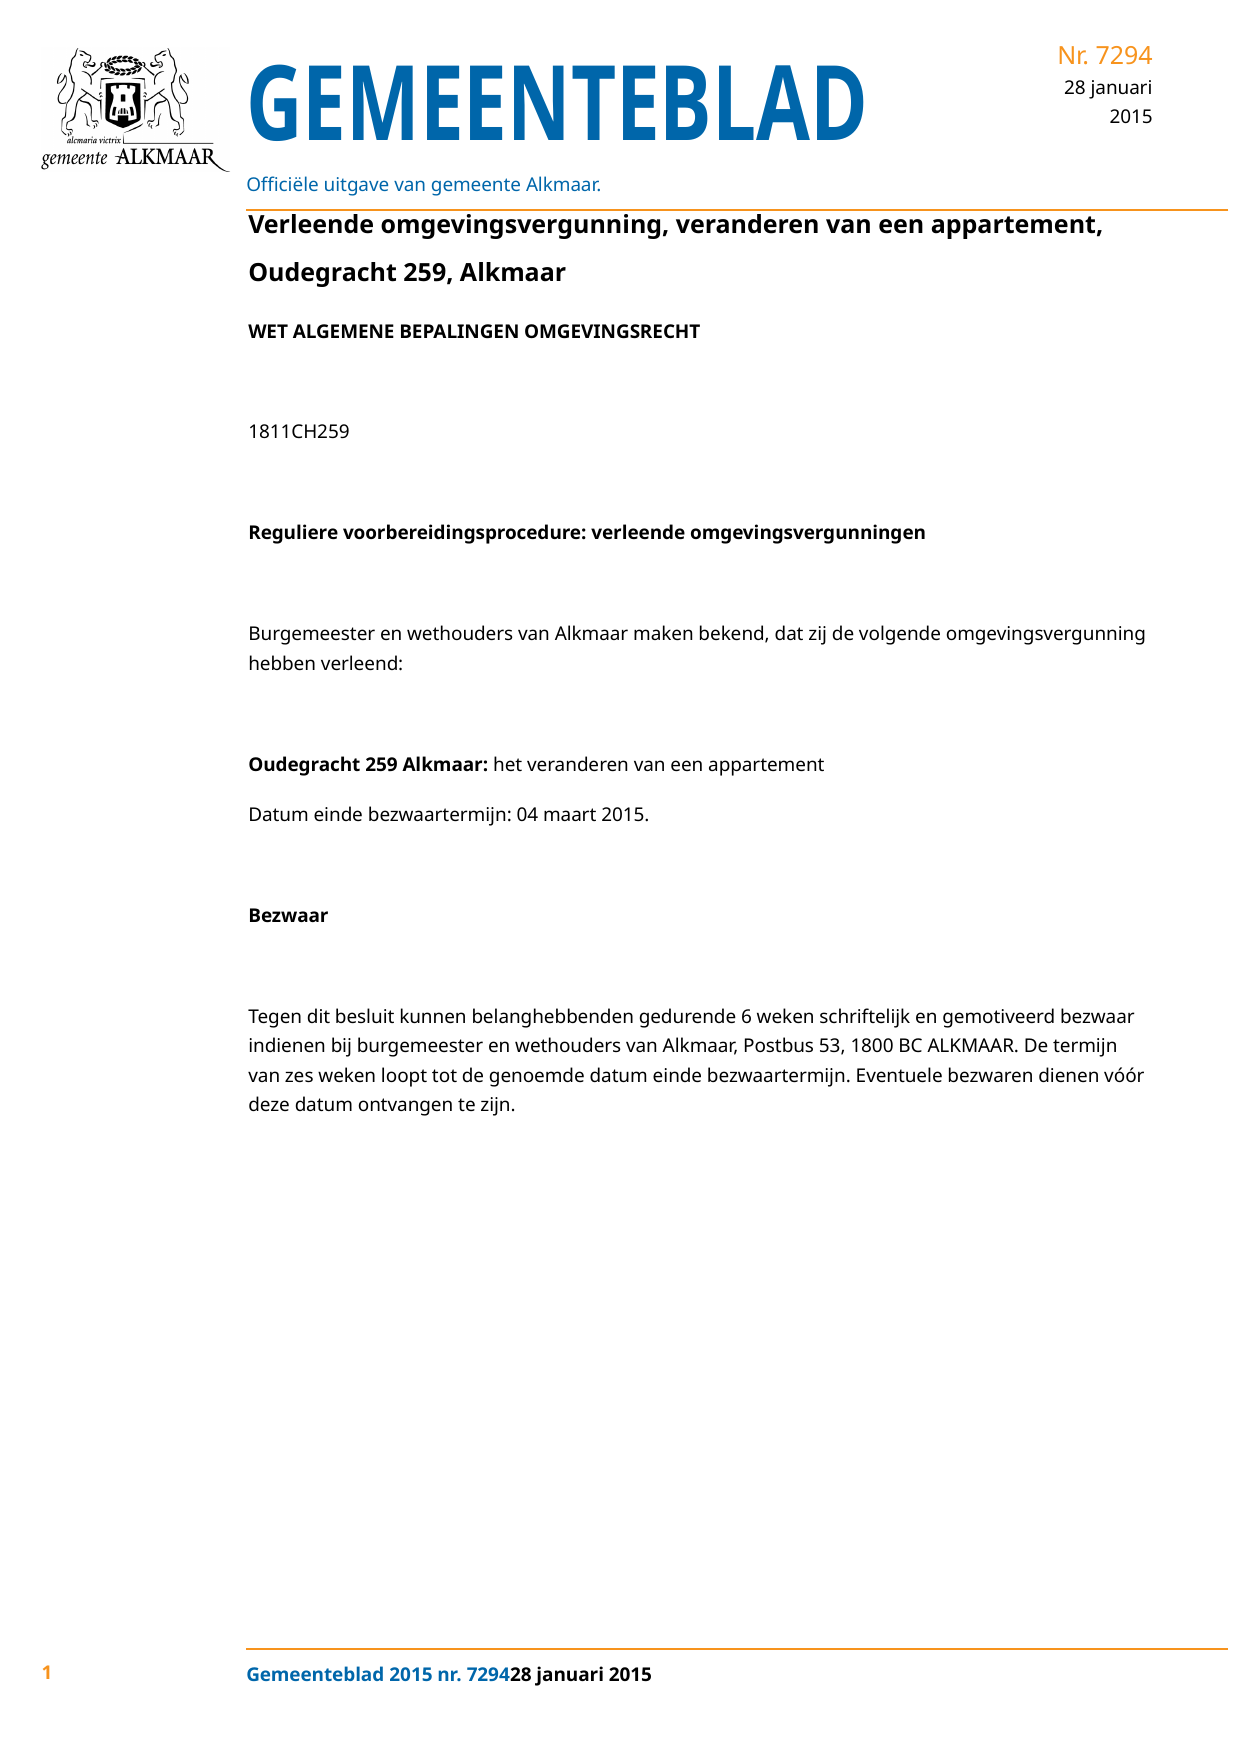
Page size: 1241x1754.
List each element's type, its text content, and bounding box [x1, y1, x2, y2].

text Verleende omgevingsvergunning, veranderen van een appartement, Oudegracht 259, Alkmaar [248, 211, 1152, 288]
text Reguliere voorbereidingsprocedure: verleende omgevingsvergunningen [248, 519, 1152, 545]
text Bezwaar [248, 902, 1152, 928]
text WET ALGEMENE BEPALINGEN OMGEVINGSRECHT [248, 318, 1152, 344]
text Burgemeester en wethouders van Alkmaar maken bekend, dat zij de volgende omgevingsvergunning hebben verleend: [248, 620, 1152, 676]
text Oudegracht 259 Alkmaar: het veranderen van een appartement [248, 751, 1152, 777]
text 1811CH259 [248, 419, 1152, 444]
text Datum einde bezwaartermijn: 04 maart 2015. [248, 801, 1152, 827]
text Tegen dit besluit kunnen belanghebbenden gedurende 6 weken schriftelijk en gemotiveerd bezwaar indienen bij burgemeester en wethouders van Alkmaar, Postbus 53, 1800 BC ALKMAAR. De termijn van zes weken loopt tot de genoemde datum einde bezwaartermijn. Eventuele bezwaren dienen vóór deze datum ontvangen te zijn. [248, 1003, 1152, 1117]
picture [41, 47, 231, 172]
